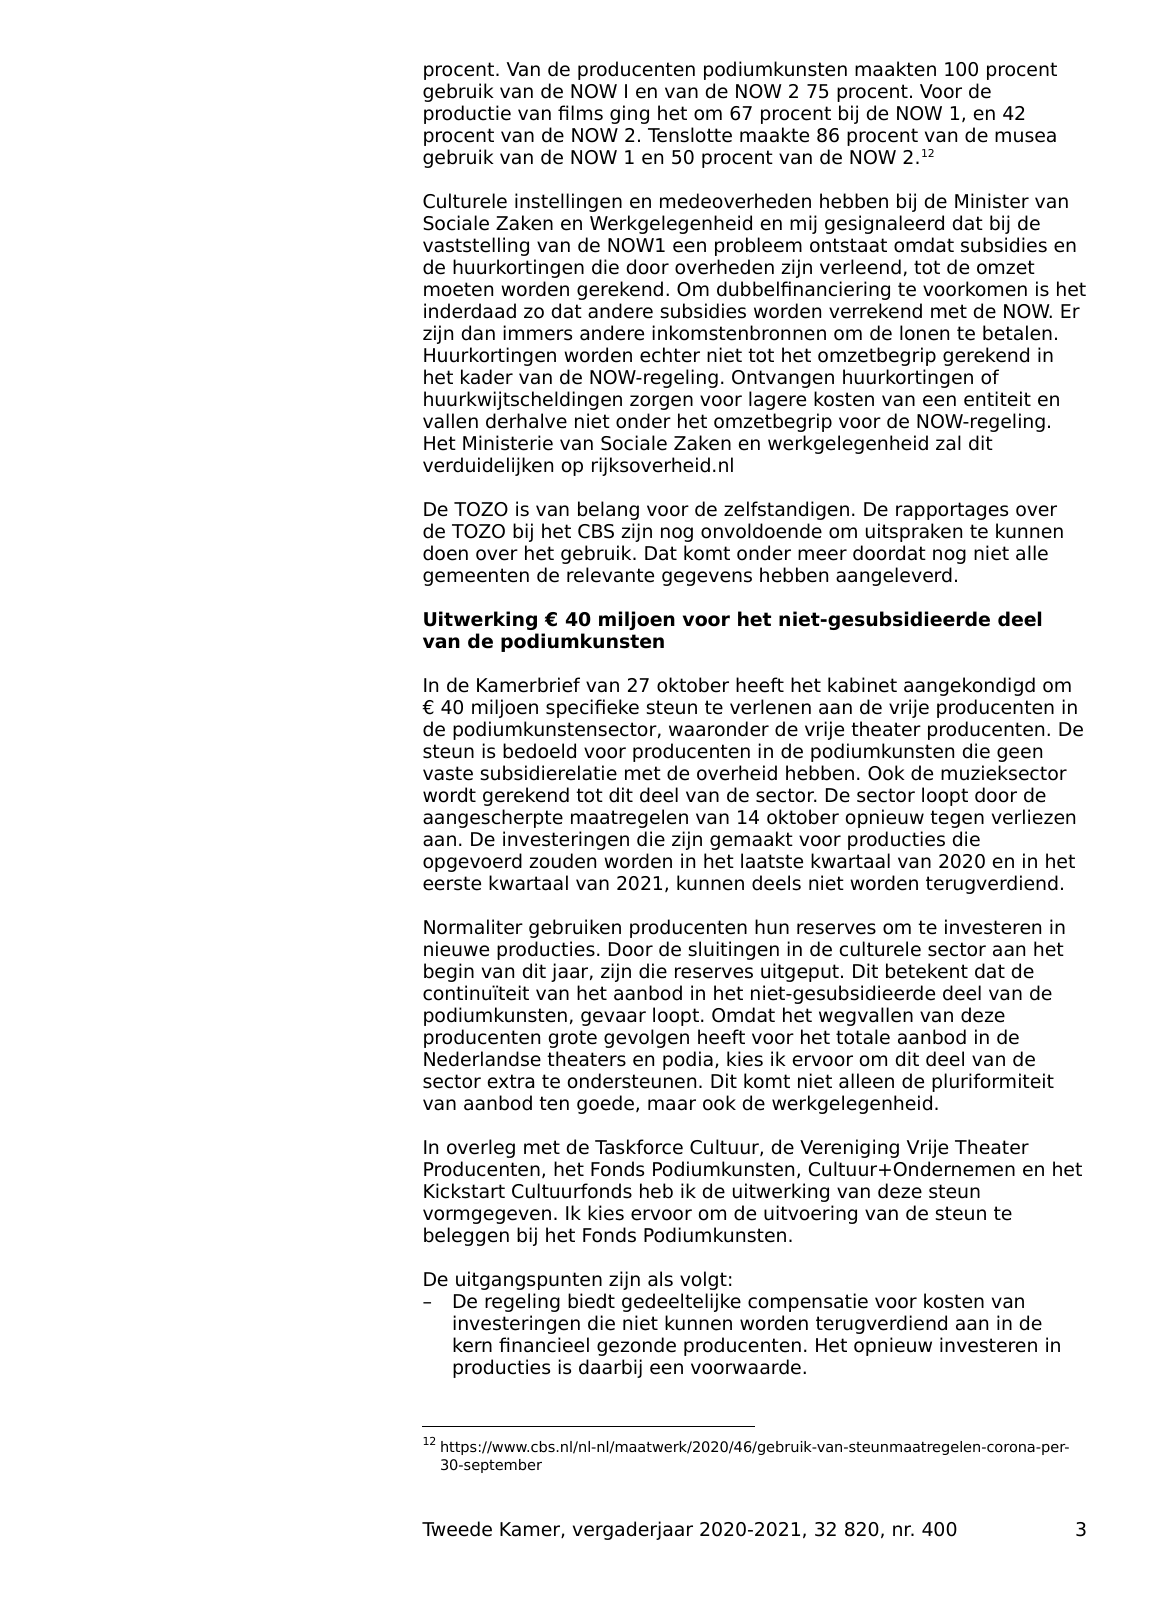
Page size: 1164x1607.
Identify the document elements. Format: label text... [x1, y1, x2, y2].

text Normaliter gebruiken producenten hun reserves om te investeren in nieuwe producties. Door de sluitingen in de culturele sector aan het begin van dit jaar, zijn die reserves uitgeput. Dit betekent dat de continuïteit van het aanbod in het niet-gesubsidieerde deel van de podiumkunsten, gevaar loopt. Omdat het wegvallen van deze producenten grote gevolgen heeft voor het totale aanbod in de Nederlandse theaters en podia, kies ik ervoor om dit deel van de sector extra te ondersteunen. Dit komt niet alleen de pluriformiteit van aanbod ten goede, maar ook de werkgelegenheid. [422, 917, 1087, 1115]
text In de Kamerbrief van 27 oktober heeft het kabinet aangekondigd om € 40 miljoen specifieke steun te verlenen aan de vrije producenten in de podiumkunstensector, waaronder de vrije theater producenten. De steun is bedoeld voor producenten in de podiumkunsten die geen vaste subsidierelatie met de overheid hebben. Ook de muzieksector wordt gerekend tot dit deel van de sector. De sector loopt door de aangescherpte maatregelen van 14 oktober opnieuw tegen verliezen aan. De investeringen die zijn gemaakt voor producties die opgevoerd zouden worden in het laatste kwartaal van 2020 en in het eerste kwartaal van 2021, kunnen deels niet worden terugverdiend. [422, 675, 1087, 895]
text In overleg met de Taskforce Cultuur, de Vereniging Vrije Theater Producenten, het Fonds Podiumkunsten, Cultuur+Ondernemen en het Kickstart Cultuurfonds heb ik de uitwerking van deze steun vormgegeven. Ik kies ervoor om de uitvoering van de steun te beleggen bij het Fonds Podiumkunsten. [422, 1137, 1087, 1247]
text De uitgangspunten zijn als volgt: [422, 1269, 1087, 1291]
subtitle Uitwerking € 40 miljoen voor het niet-gesubsidieerde deel van de podiumkunsten [422, 609, 1087, 653]
text De TOZO is van belang voor de zelfstandigen. De rapportages over de TOZO bij het CBS zijn nog onvoldoende om uitspraken te kunnen doen over het gebruik. Dat komt onder meer doordat nog niet alle gemeenten de relevante gegevens hebben aangeleverd. [422, 499, 1087, 587]
text procent. Van de producenten podiumkunsten maakten 100 procent gebruik van de NOW I en van de NOW 2 75 procent. Voor de productie van films ging het om 67 procent bij de NOW 1, en 42 procent van de NOW 2. Tenslotte maakte 86 procent van de musea gebruik van de NOW 1 en 50 procent van de NOW 2. [422, 59, 1087, 169]
text – De regeling biedt gedeeltelijke compensatie voor kosten van investeringen die niet kunnen worden terugverdiend aan in de kern financieel gezonde producenten. Het opnieuw investeren in producties is daarbij een voorwaarde. [422, 1291, 1087, 1379]
text https://www.cbs.nl/nl-nl/maatwerk/2020/46/gebruik-van-steunmaatregelen-corona-per-30-september [422, 1435, 1087, 1474]
text Culturele instellingen en medeoverheden hebben bij de Minister van Sociale Zaken en Werkgelegenheid en mij gesignaleerd dat bij de vaststelling van de NOW1 een probleem ontstaat omdat subsidies en de huurkortingen die door overheden zijn verleend, tot de omzet moeten worden gerekend. Om dubbelfinanciering te voorkomen is het inderdaad zo dat andere subsidies worden verrekend met de NOW. Er zijn dan immers andere inkomstenbronnen om de lonen te betalen. Huurkortingen worden echter niet tot het omzetbegrip gerekend in het kader van de NOW-regeling. Ontvangen huurkortingen of huurkwijtscheldingen zorgen voor lagere kosten van een entiteit en vallen derhalve niet onder het omzetbegrip voor de NOW-regeling. Het Ministerie van Sociale Zaken en werkgelegenheid zal dit verduidelijken op rijksoverheid.nl [422, 191, 1087, 477]
